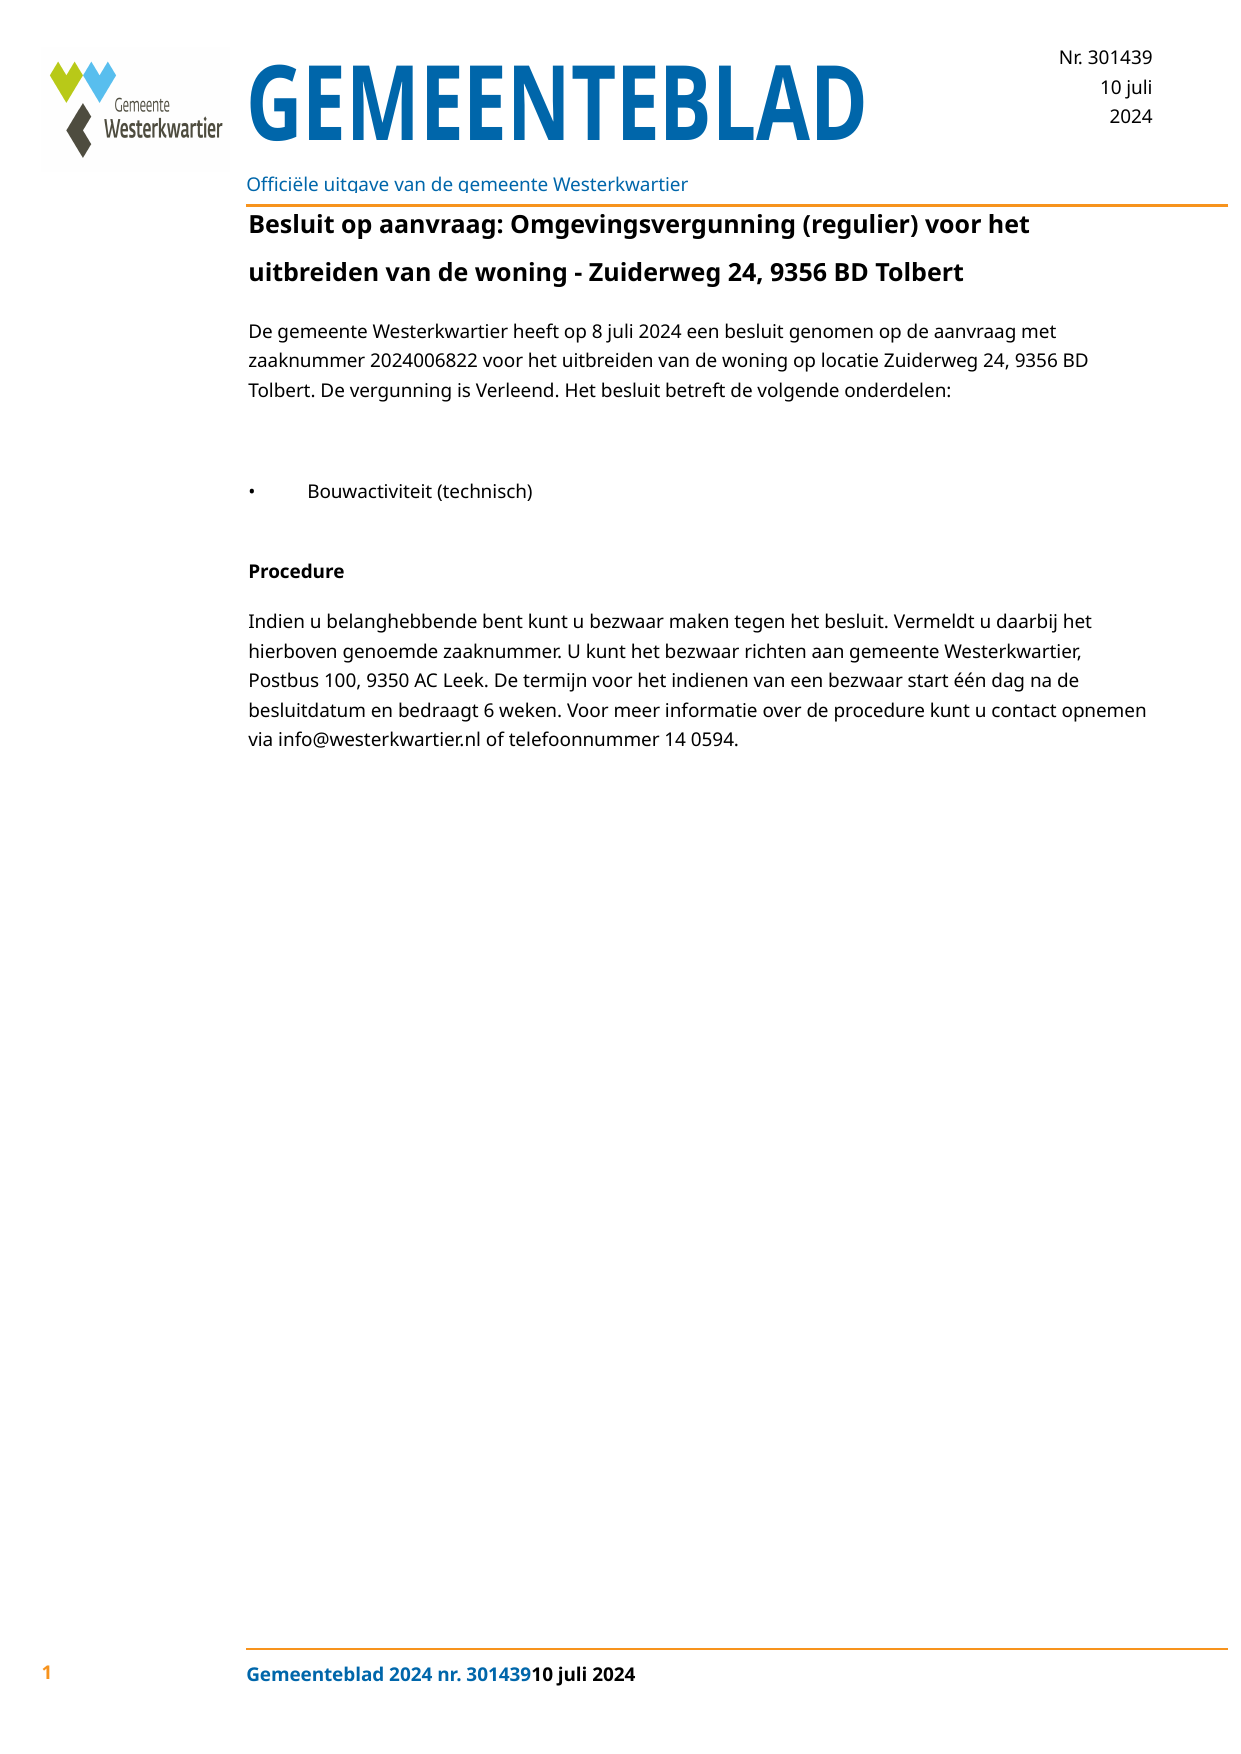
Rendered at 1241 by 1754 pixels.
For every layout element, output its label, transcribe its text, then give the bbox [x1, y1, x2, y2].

picture [41, 47, 231, 172]
text Indien u belanghebbende bent kunt u bezwaar maken tegen het besluit. Vermeldt u daarbij het hierboven genoemde zaaknummer. U kunt het bezwaar richten aan gemeente Westerkwartier, Postbus 100, 9350 AC Leek. De termijn voor het indienen van een bezwaar start één dag na de besluitdatum en bedraagt 6 weken. Voor meer informatie over de procedure kunt u contact opnemen via info@westerkwartier.nl of telefoonnummer 14 0594. [248, 608, 1152, 752]
text De gemeente Westerkwartier heeft op 8 juli 2024 een besluit genomen op de aanvraag met zaaknummer 2024006822 voor het uitbreiden van de woning op locatie Zuiderweg 24, 9356 BD Tolbert. De vergunning is Verleend. Het besluit betreft de volgende onderdelen: [248, 318, 1152, 403]
text Procedure [248, 558, 1152, 584]
list Bouwactiviteit (technisch) [248, 478, 1152, 504]
text Besluit op aanvraag: Omgevingsvergunning (regulier) voor het uitbreiden van de woning - Zuiderweg 24, 9356 BD Tolbert [248, 207, 1152, 288]
